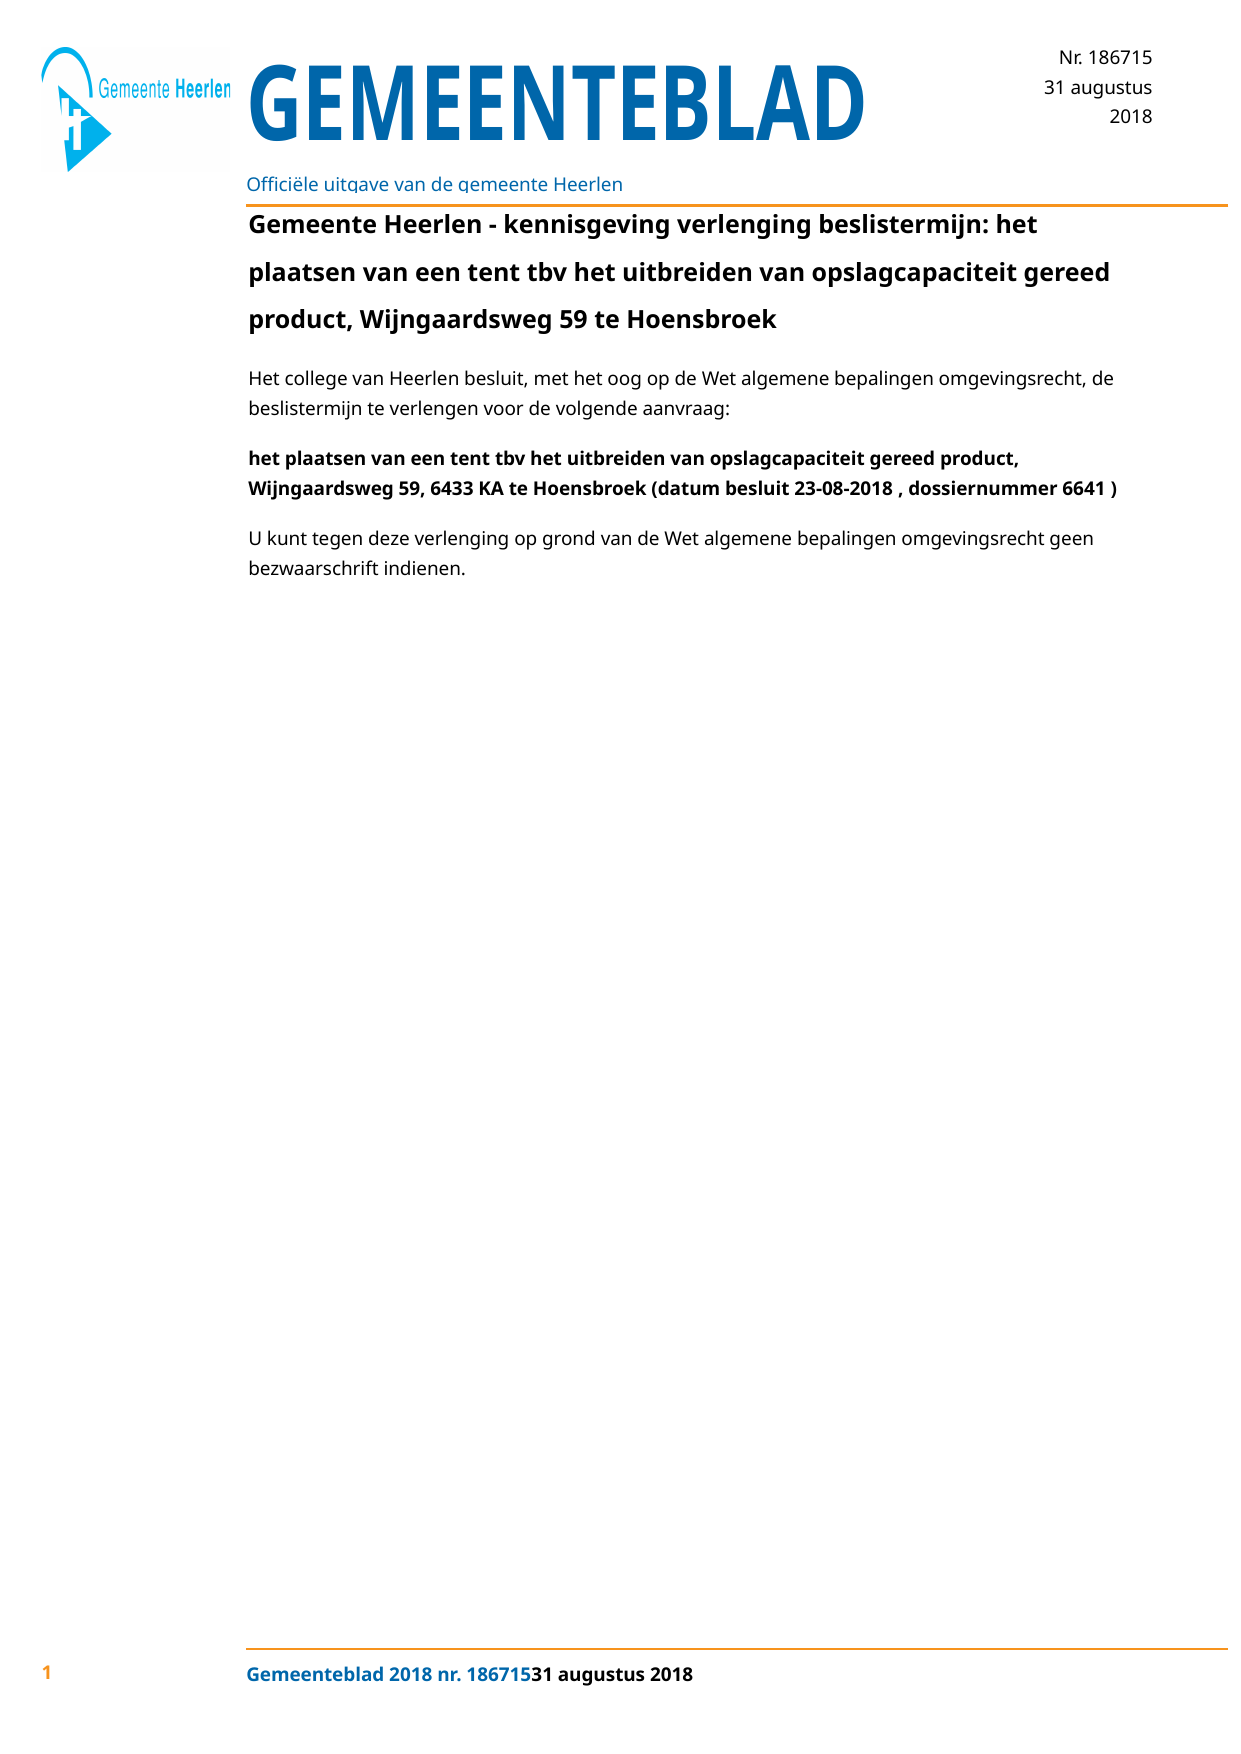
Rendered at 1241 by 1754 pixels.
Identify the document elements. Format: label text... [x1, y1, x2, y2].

picture [41, 47, 58, 70]
picture [41, 47, 231, 172]
text Gemeente Heerlen - kennisgeving verlenging beslistermijn: het plaatsen van een tent tbv het uitbreiden van opslagcapaciteit gereed product, Wijngaardsweg 59 te Hoensbroek [248, 207, 1152, 336]
text Het college van Heerlen besluit, met het oog op de Wet algemene bepalingen omgevingsrecht, de beslistermijn te verlengen voor de volgende aanvraag: [248, 366, 1152, 421]
text het plaatsen van een tent tbv het uitbreiden van opslagcapaciteit gereed product, Wijngaardsweg 59, 6433 KA te Hoensbroek (datum besluit 23-08-2018 , dossiernummer 6641 ) [248, 446, 1152, 501]
text U kunt tegen deze verlenging op grond van de Wet algemene bepalingen omgevingsrecht geen bezwaarschrift indienen. [248, 526, 1152, 581]
